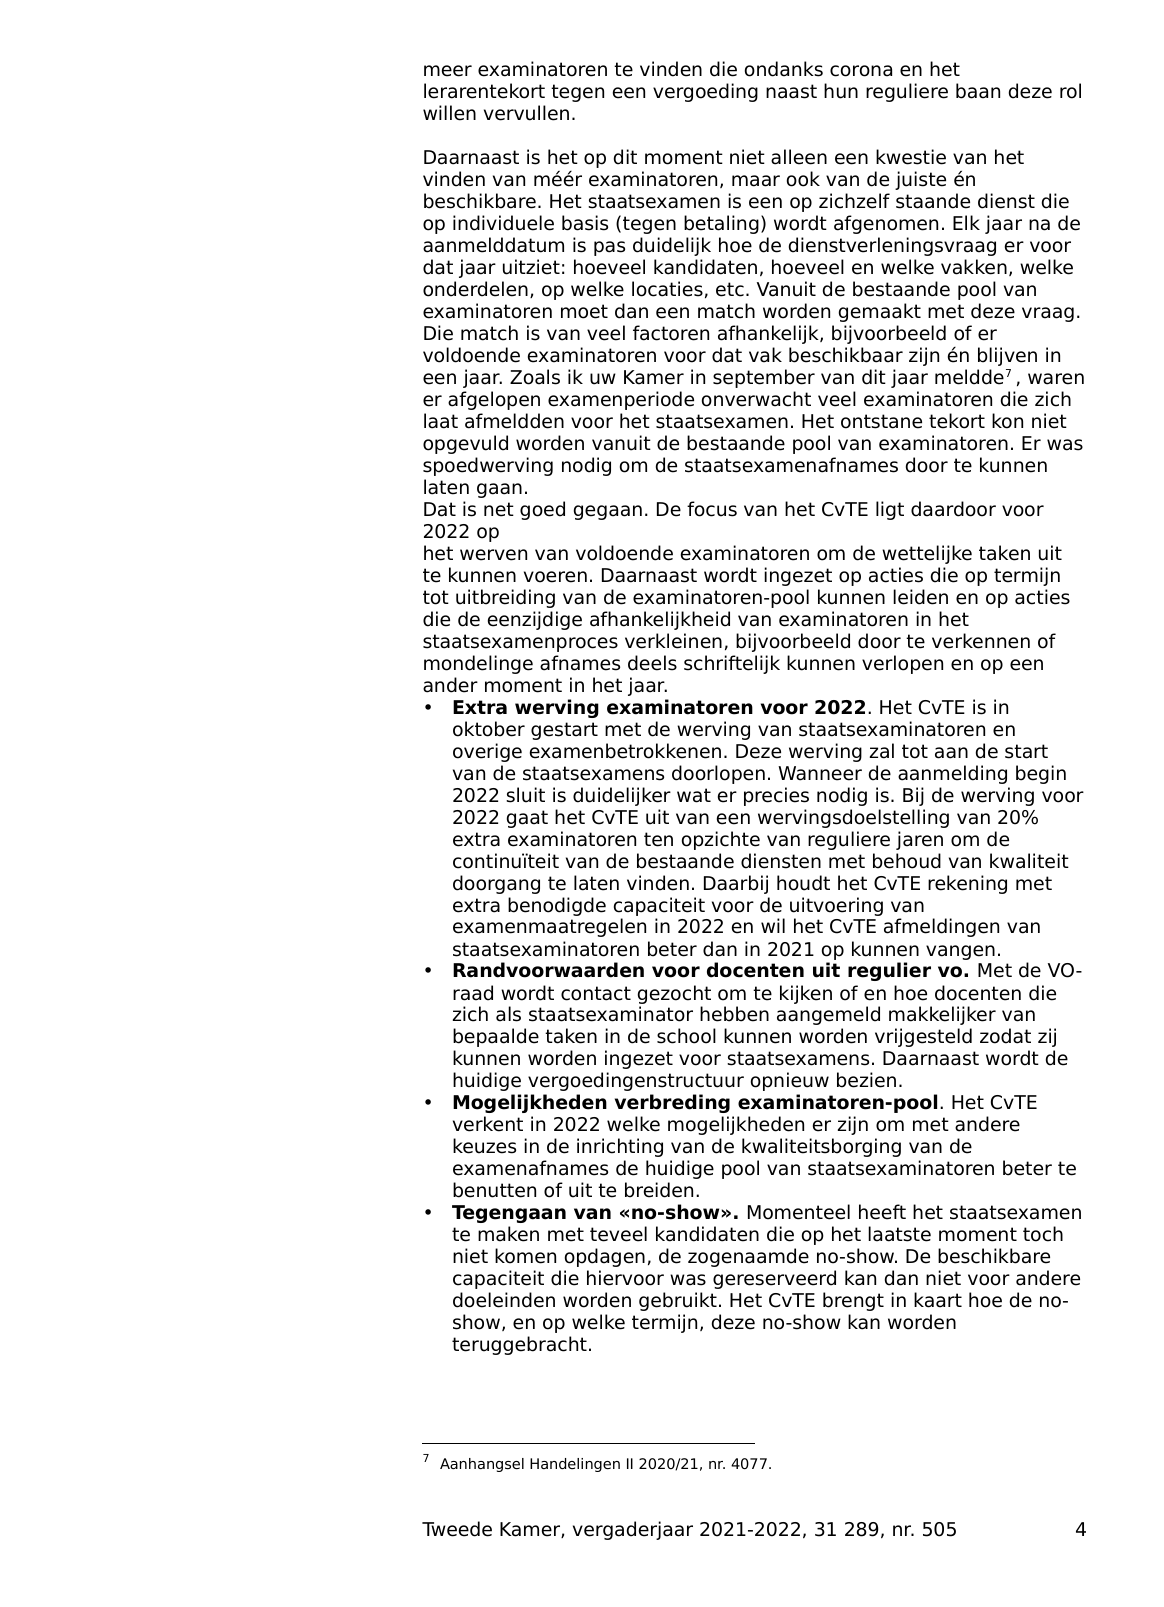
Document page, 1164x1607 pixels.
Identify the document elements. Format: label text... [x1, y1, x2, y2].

text meer examinatoren te vinden die ondanks corona en het lerarentekort tegen een vergoeding naast hun reguliere baan deze rol willen vervullen. [422, 59, 1087, 125]
text Daarnaast is het op dit moment niet alleen een kwestie van het vinden van méér examinatoren, maar ook van de juiste én beschikbare. Het staatsexamen is een op zichzelf staande dienst die op individuele basis (tegen betaling) wordt afgenomen. Elk jaar na de aanmelddatum is pas duidelijk hoe de dienstverleningsvraag er voor dat jaar uitziet: hoeveel kandidaten, hoeveel en welke vakken, welke onderdelen, op welke locaties, etc. Vanuit de bestaande pool van examinatoren moet dan een match worden gemaakt met deze vraag. Die match is van veel factoren afhankelijk, bijvoorbeeld of er voldoende examinatoren voor dat vak beschikbaar zijn én blijven in een jaar. Zoals ik uw Kamer in september van dit jaar meldde, waren er afgelopen examenperiode onverwacht veel examinatoren die zich laat afmeldden voor het staatsexamen. Het ontstane tekort kon niet opgevuld worden vanuit de bestaande pool van examinatoren. Er was spoedwerving nodig om de staatsexamenafnames door te kunnen laten gaan. [422, 147, 1087, 499]
text • Randvoorwaarden voor docenten uit regulier vo. Met de VO-raad wordt contact gezocht om te kijken of en hoe docenten die zich als staatsexaminator hebben aangemeld makkelijker van bepaalde taken in de school kunnen worden vrijgesteld zodat zij kunnen worden ingezet voor staatsexamens. Daarnaast wordt de huidige vergoedingenstructuur opnieuw bezien. [422, 960, 1087, 1092]
text • Mogelijkheden verbreding examinatoren-pool. Het CvTE verkent in 2022 welke mogelijkheden er zijn om met andere keuzes in de inrichting van de kwaliteitsborging van de examenafnames de huidige pool van staatsexaminatoren beter te benutten of uit te breiden. [422, 1092, 1087, 1202]
text • Extra werving examinatoren voor 2022. Het CvTE is in oktober gestart met de werving van staatsexaminatoren en overige examenbetrokkenen. Deze werving zal tot aan de start van de staatsexamens doorlopen. Wanneer de aanmelding begin 2022 sluit is duidelijker wat er precies nodig is. Bij de werving voor 2022 gaat het CvTE uit van een wervingsdoelstelling van 20% extra examinatoren ten opzichte van reguliere jaren om de continuïteit van de bestaande diensten met behoud van kwaliteit doorgang te laten vinden. Daarbij houdt het CvTE rekening met extra benodigde capaciteit voor de uitvoering van examenmaatregelen in 2022 en wil het CvTE afmeldingen van staatsexaminatoren beter dan in 2021 op kunnen vangen. [422, 697, 1087, 960]
text het werven van voldoende examinatoren om de wettelijke taken uit te kunnen voeren. Daarnaast wordt ingezet op acties die op termijn tot uitbreiding van de examinatoren-pool kunnen leiden en op acties die de eenzijdige afhankelijkheid van examinatoren in het staatsexamenproces verkleinen, bijvoorbeeld door te verkennen of mondelinge afnames deels schriftelijk kunnen verlopen en op een ander moment in het jaar. [422, 543, 1087, 697]
text • Tegengaan van «no-show». Momenteel heeft het staatsexamen te maken met teveel kandidaten die op het laatste moment toch niet komen opdagen, de zogenaamde no-show. De beschikbare capaciteit die hiervoor was gereserveerd kan dan niet voor andere doeleinden worden gebruikt. Het CvTE brengt in kaart hoe de no-show, en op welke termijn, deze no-show kan worden teruggebracht. [422, 1202, 1087, 1356]
text Dat is net goed gegaan. De focus van het CvTE ligt daardoor voor 2022 op [422, 499, 1087, 543]
text Aanhangsel Handelingen II 2020/21, nr. 4077. [422, 1452, 1087, 1474]
